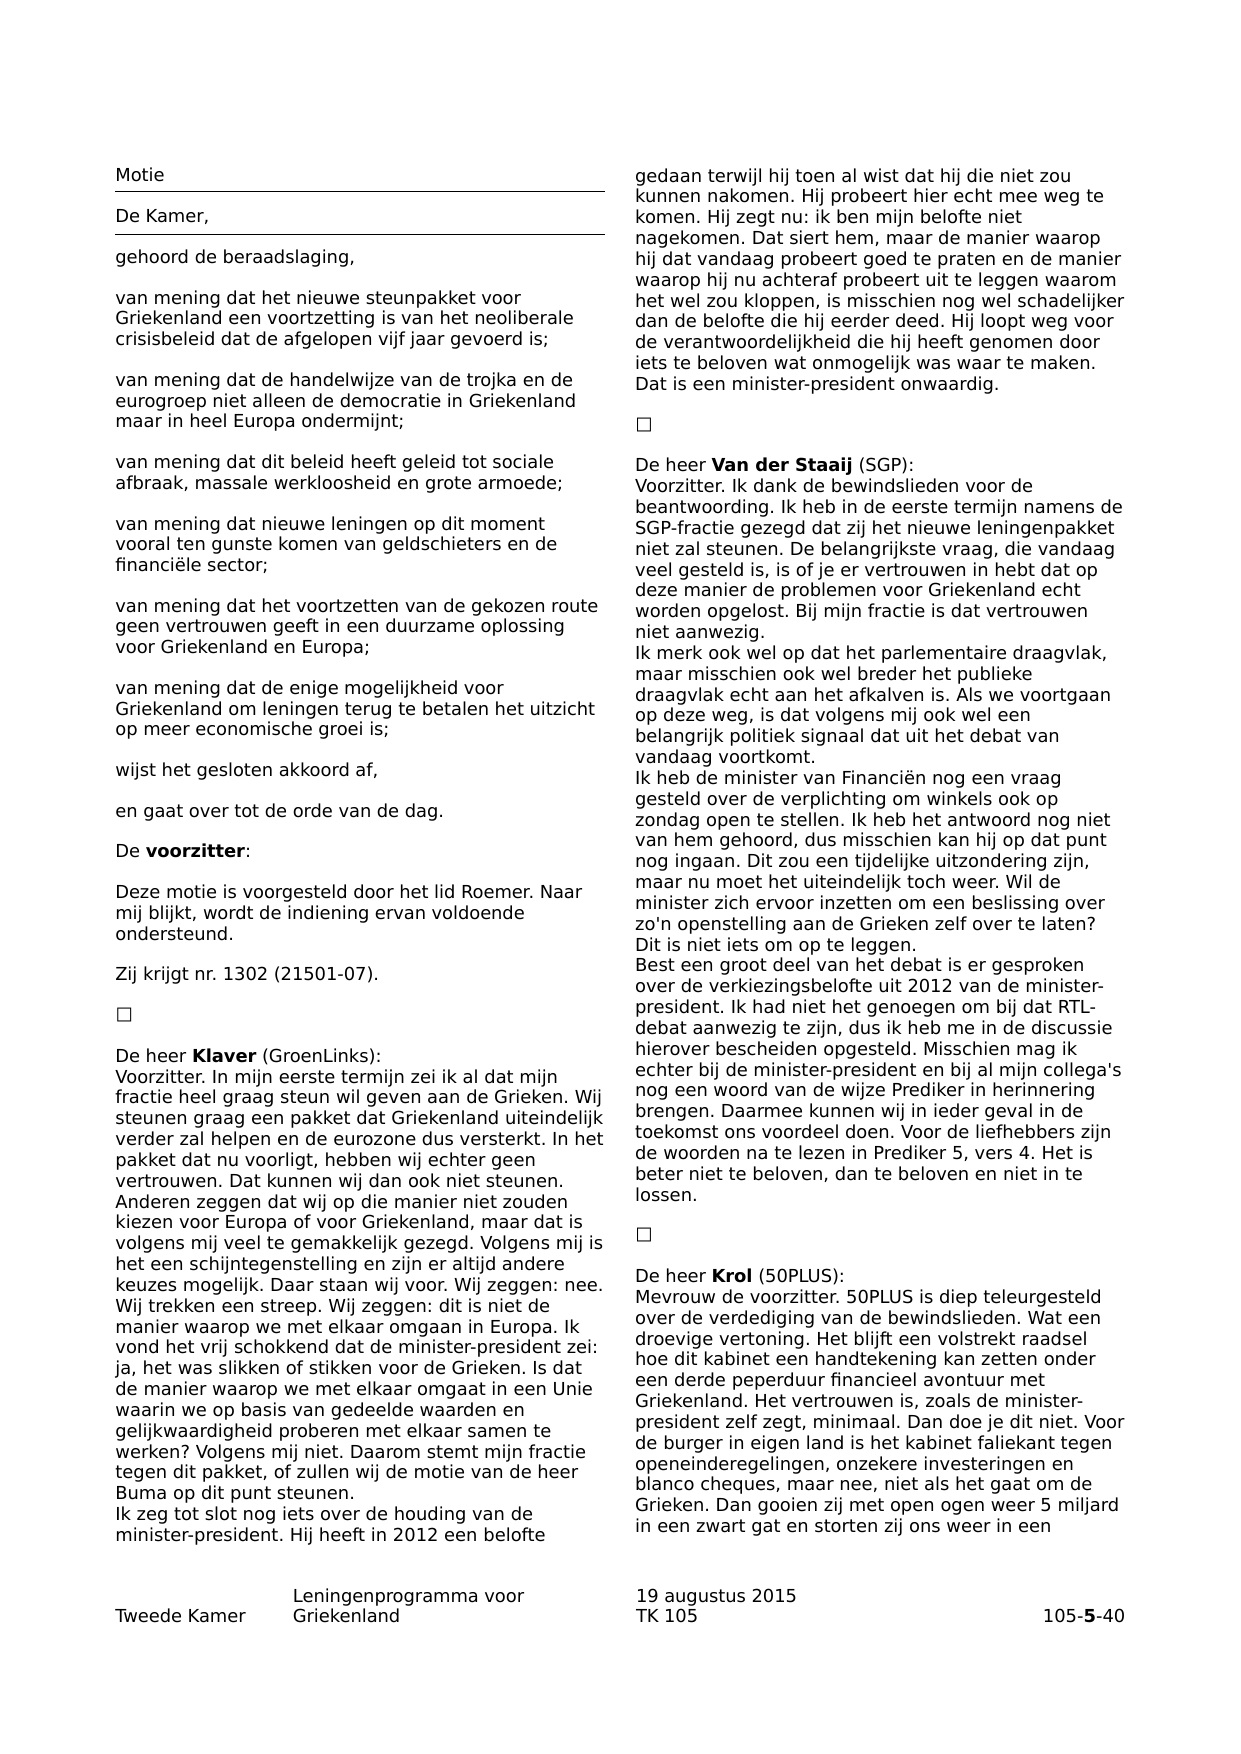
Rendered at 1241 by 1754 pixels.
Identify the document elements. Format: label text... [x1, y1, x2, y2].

text Best een groot deel van het debat is er gesproken over de verkiezingsbelofte uit 2012 van de minister-president. Ik had niet het genoegen om bij dat RTL-debat aanwezig te zijn, dus ik heb me in de discussie hierover bescheiden opgesteld. Misschien mag ik echter bij de minister-president en bij al mijn collega's nog een woord van de wijze Prediker in herinnering brengen. Daarmee kunnen wij in ieder geval in de toekomst ons voordeel doen. Voor de liefhebbers zijn de woorden na te lezen in Prediker 5, vers 4. Het is beter niet te beloven, dan te beloven en niet in te lossen. [635, 955, 1125, 1205]
text van mening dat het voortzetten van de gekozen route geen vertrouwen geeft in een duurzame oplossing voor Griekenland en Europa; [115, 596, 605, 658]
text gehoord de beraadslaging, [115, 247, 605, 267]
text Voorzitter. In mijn eerste termijn zei ik al dat mijn fractie heel graag steun wil geven aan de Grieken. Wij steunen graag een pakket dat Griekenland uiteindelijk verder zal helpen en de eurozone dus versterkt. In het pakket dat nu voorligt, hebben wij echter geen vertrouwen. Dat kunnen wij dan ook niet steunen. Anderen zeggen dat wij op die manier niet zouden kiezen voor Europa of voor Griekenland, maar dat is volgens mij veel te gemakkelijk gezegd. Volgens mij is het een schijntegenstelling en zijn er altijd andere keuzes mogelijk. Daar staan wij voor. Wij zeggen: nee. Wij trekken een streep. Wij zeggen: dit is niet de manier waarop we met elkaar omgaan in Europa. Ik vond het vrij schokkend dat de minister-president zei: ja, het was slikken of stikken voor de Grieken. Is dat de manier waarop we met elkaar omgaat in een Unie waarin we op basis van gedeelde waarden en gelijkwaardigheid proberen met elkaar samen te werken? Volgens mij niet. Daarom stemt mijn fractie tegen dit pakket, of zullen wij de motie van de heer Buma op dit punt steunen. [115, 1066, 605, 1504]
text De heer Van der Staaij (SGP): [635, 455, 1125, 476]
text ⬜ [635, 414, 1125, 435]
text Ik heb de minister van Financiën nog een vraag gesteld over de verplichting om winkels ook op zondag open te stellen. Ik heb het antwoord nog niet van hem gehoord, dus misschien kan hij op dat punt nog ingaan. Dit zou een tijdelijke uitzondering zijn, maar nu moet het uiteindelijk toch weer. Wil de minister zich ervoor inzetten om een beslissing over zo'n openstelling aan de Grieken zelf over te laten? Dit is niet iets om op te leggen. [635, 768, 1125, 955]
text van mening dat nieuwe leningen op dit moment vooral ten gunste komen van geldschieters en de financiële sector; [115, 513, 605, 576]
text De voorzitter: [115, 841, 605, 862]
text Deze motie is voorgesteld door het lid Roemer. Naar mij blijkt, wordt de indiening ervan voldoende ondersteund. [115, 882, 605, 944]
text De Kamer, [115, 206, 605, 227]
text en gaat over tot de orde van de dag. [115, 801, 605, 821]
text Ik merk ook wel op dat het parlementaire draagvlak, maar misschien ook wel breder het publieke draagvlak echt aan het afkalven is. Als we voortgaan op deze weg, is dat volgens mij ook wel een belangrijk politiek signaal dat uit het debat van vandaag voortkomt. [635, 643, 1125, 768]
text gedaan terwijl hij toen al wist dat hij die niet zou kunnen nakomen. Hij probeert hier echt mee weg te komen. Hij zegt nu: ik ben mijn belofte niet nagekomen. Dat siert hem, maar de manier waarop hij dat vandaag probeert goed te praten en de manier waarop hij nu achteraf probeert uit te leggen waarom het wel zou kloppen, is misschien nog wel schadelijker dan de belofte die hij eerder deed. Hij loopt weg voor de verantwoordelijkheid die hij heeft genomen door iets te beloven wat onmogelijk was waar te maken. Dat is een minister-president onwaardig. [635, 165, 1125, 394]
text Zij krijgt nr. 1302 (21501-07). [115, 964, 605, 985]
text ⬜ [635, 1225, 1125, 1246]
text De heer Krol (50PLUS): [635, 1266, 1125, 1287]
text van mening dat het nieuwe steunpakket voor Griekenland een voortzetting is van het neoliberale crisisbeleid dat de afgelopen vijf jaar gevoerd is; [115, 287, 605, 350]
text wijst het gesloten akkoord af, [115, 760, 605, 781]
text Ik zeg tot slot nog iets over de houding van de minister-president. Hij heeft in 2012 een belofte [115, 1504, 605, 1546]
text Motie [115, 165, 605, 186]
text ⬜ [115, 1005, 605, 1026]
text van mening dat de enige mogelijkheid voor Griekenland om leningen terug te betalen het uitzicht op meer economische groei is; [115, 678, 605, 740]
text De heer Klaver (GroenLinks): [115, 1046, 605, 1066]
text Mevrouw de voorzitter. 50PLUS is diep teleurgesteld over de verdediging van de bewindslieden. Wat een droevige vertoning. Het blijft een volstrekt raadsel hoe dit kabinet een handtekening kan zetten onder een derde peperduur financieel avontuur met Griekenland. Het vertrouwen is, zoals de minister-president zelf zegt, minimaal. Dan doe je dit niet. Voor de burger in eigen land is het kabinet faliekant tegen openeinderegelingen, onzekere investeringen en blanco cheques, maar nee, niet als het gaat om de Grieken. Dan gooien zij met open ogen weer 5 miljard in een zwart gat en storten zij ons weer in een [635, 1287, 1125, 1537]
text van mening dat de handelwijze van de trojka en de eurogroep niet alleen de democratie in Griekenland maar in heel Europa ondermijnt; [115, 370, 605, 432]
text van mening dat dit beleid heeft geleid tot sociale afbraak, massale werkloosheid en grote armoede; [115, 452, 605, 493]
text Voorzitter. Ik dank de bewindslieden voor de beantwoording. Ik heb in de eerste termijn namens de SGP-fractie gezegd dat zij het nieuwe leningenpakket niet zal steunen. De belangrijkste vraag, die vandaag veel gesteld is, is of je er vertrouwen in hebt dat op deze manier de problemen voor Griekenland echt worden opgelost. Bij mijn fractie is dat vertrouwen niet aanwezig. [635, 476, 1125, 643]
